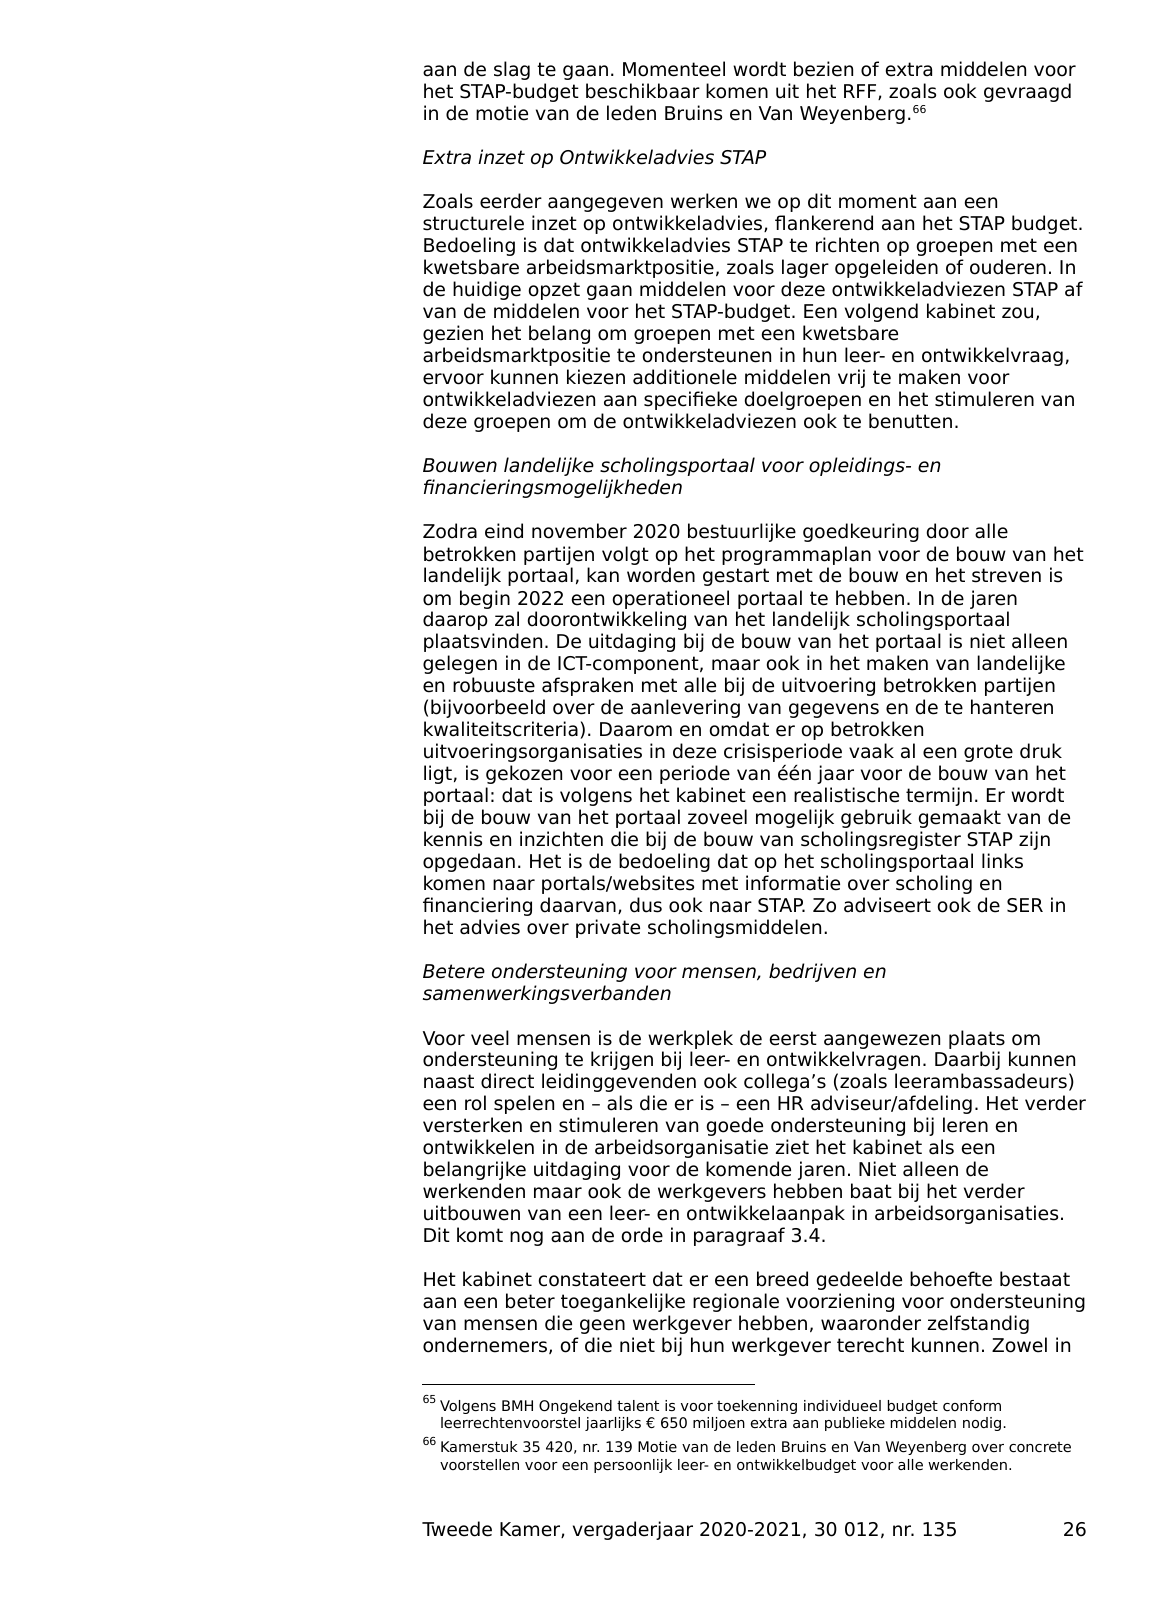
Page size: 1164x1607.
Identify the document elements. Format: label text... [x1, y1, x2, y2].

subtitle Extra inzet op Ontwikkeladvies STAP [422, 147, 1087, 169]
subtitle Betere ondersteuning voor mensen, bedrijven en samenwerkingsverbanden [422, 961, 1087, 1005]
text Kamerstuk 35 420, nr. 139 Motie van de leden Bruins en Van Weyenberg over concrete voorstellen voor een persoonlijk leer- en ontwikkelbudget voor alle werkenden. [422, 1435, 1087, 1474]
text Zodra eind november 2020 bestuurlijke goedkeuring door alle betrokken partijen volgt op het programmaplan voor de bouw van het landelijk portaal, kan worden gestart met de bouw en het streven is om begin 2022 een operationeel portaal te hebben. In de jaren daarop zal doorontwikkeling van het landelijk scholingsportaal plaatsvinden. De uitdaging bij de bouw van het portaal is niet alleen gelegen in de ICT-component, maar ook in het maken van landelijke en robuuste afspraken met alle bij de uitvoering betrokken partijen (bijvoorbeeld over de aanlevering van gegevens en de te hanteren kwaliteitscriteria). Daarom en omdat er op betrokken uitvoeringsorganisaties in deze crisisperiode vaak al een grote druk ligt, is gekozen voor een periode van één jaar voor de bouw van het portaal: dat is volgens het kabinet een realistische termijn. Er wordt bij de bouw van het portaal zoveel mogelijk gebruik gemaakt van de kennis en inzichten die bij de bouw van scholingsregister STAP zijn opgedaan. Het is de bedoeling dat op het scholingsportaal links komen naar portals/websites met informatie over scholing en financiering daarvan, dus ook naar STAP. Zo adviseert ook de SER in het advies over private scholingsmiddelen. [422, 521, 1087, 939]
text Voor veel mensen is de werkplek de eerst aangewezen plaats om ondersteuning te krijgen bij leer- en ontwikkelvragen. Daarbij kunnen naast direct leidinggevenden ook collega’s (zoals leerambassadeurs) een rol spelen en – als die er is – een HR adviseur/afdeling. Het verder versterken en stimuleren van goede ondersteuning bij leren en ontwikkelen in de arbeidsorganisatie ziet het kabinet als een belangrijke uitdaging voor de komende jaren. Niet alleen de werkenden maar ook de werkgevers hebben baat bij het verder uitbouwen van een leer- en ontwikkelaanpak in arbeidsorganisaties. Dit komt nog aan de orde in paragraaf 3.4. [422, 1027, 1087, 1247]
text Zoals eerder aangegeven werken we op dit moment aan een structurele inzet op ontwikkeladvies, flankerend aan het STAP budget. Bedoeling is dat ontwikkeladvies STAP te richten op groepen met een kwetsbare arbeidsmarktpositie, zoals lager opgeleiden of ouderen. In de huidige opzet gaan middelen voor deze ontwikkeladviezen STAP af van de middelen voor het STAP-budget. Een volgend kabinet zou, gezien het belang om groepen met een kwetsbare arbeidsmarktpositie te ondersteunen in hun leer- en ontwikkelvraag, ervoor kunnen kiezen additionele middelen vrij te maken voor ontwikkeladviezen aan specifieke doelgroepen en het stimuleren van deze groepen om de ontwikkeladviezen ook te benutten. [422, 191, 1087, 433]
text Volgens BMH Ongekend talent is voor toekenning individueel budget conform leerrechtenvoorstel jaarlijks € 650 miljoen extra aan publieke middelen nodig. [422, 1393, 1087, 1432]
text Het kabinet constateert dat er een breed gedeelde behoefte bestaat aan een beter toegankelijke regionale voorziening voor ondersteuning van mensen die geen werkgever hebben, waaronder zelfstandig ondernemers, of die niet bij hun werkgever terecht kunnen. Zowel in [422, 1269, 1087, 1357]
subtitle Bouwen landelijke scholingsportaal voor opleidings- en financieringsmogelijkheden [422, 455, 1087, 499]
text aan de slag te gaan. Momenteel wordt bezien of extra middelen voor het STAP-budget beschikbaar komen uit het RFF, zoals ook gevraagd in de motie van de leden Bruins en Van Weyenberg. [422, 59, 1087, 125]
